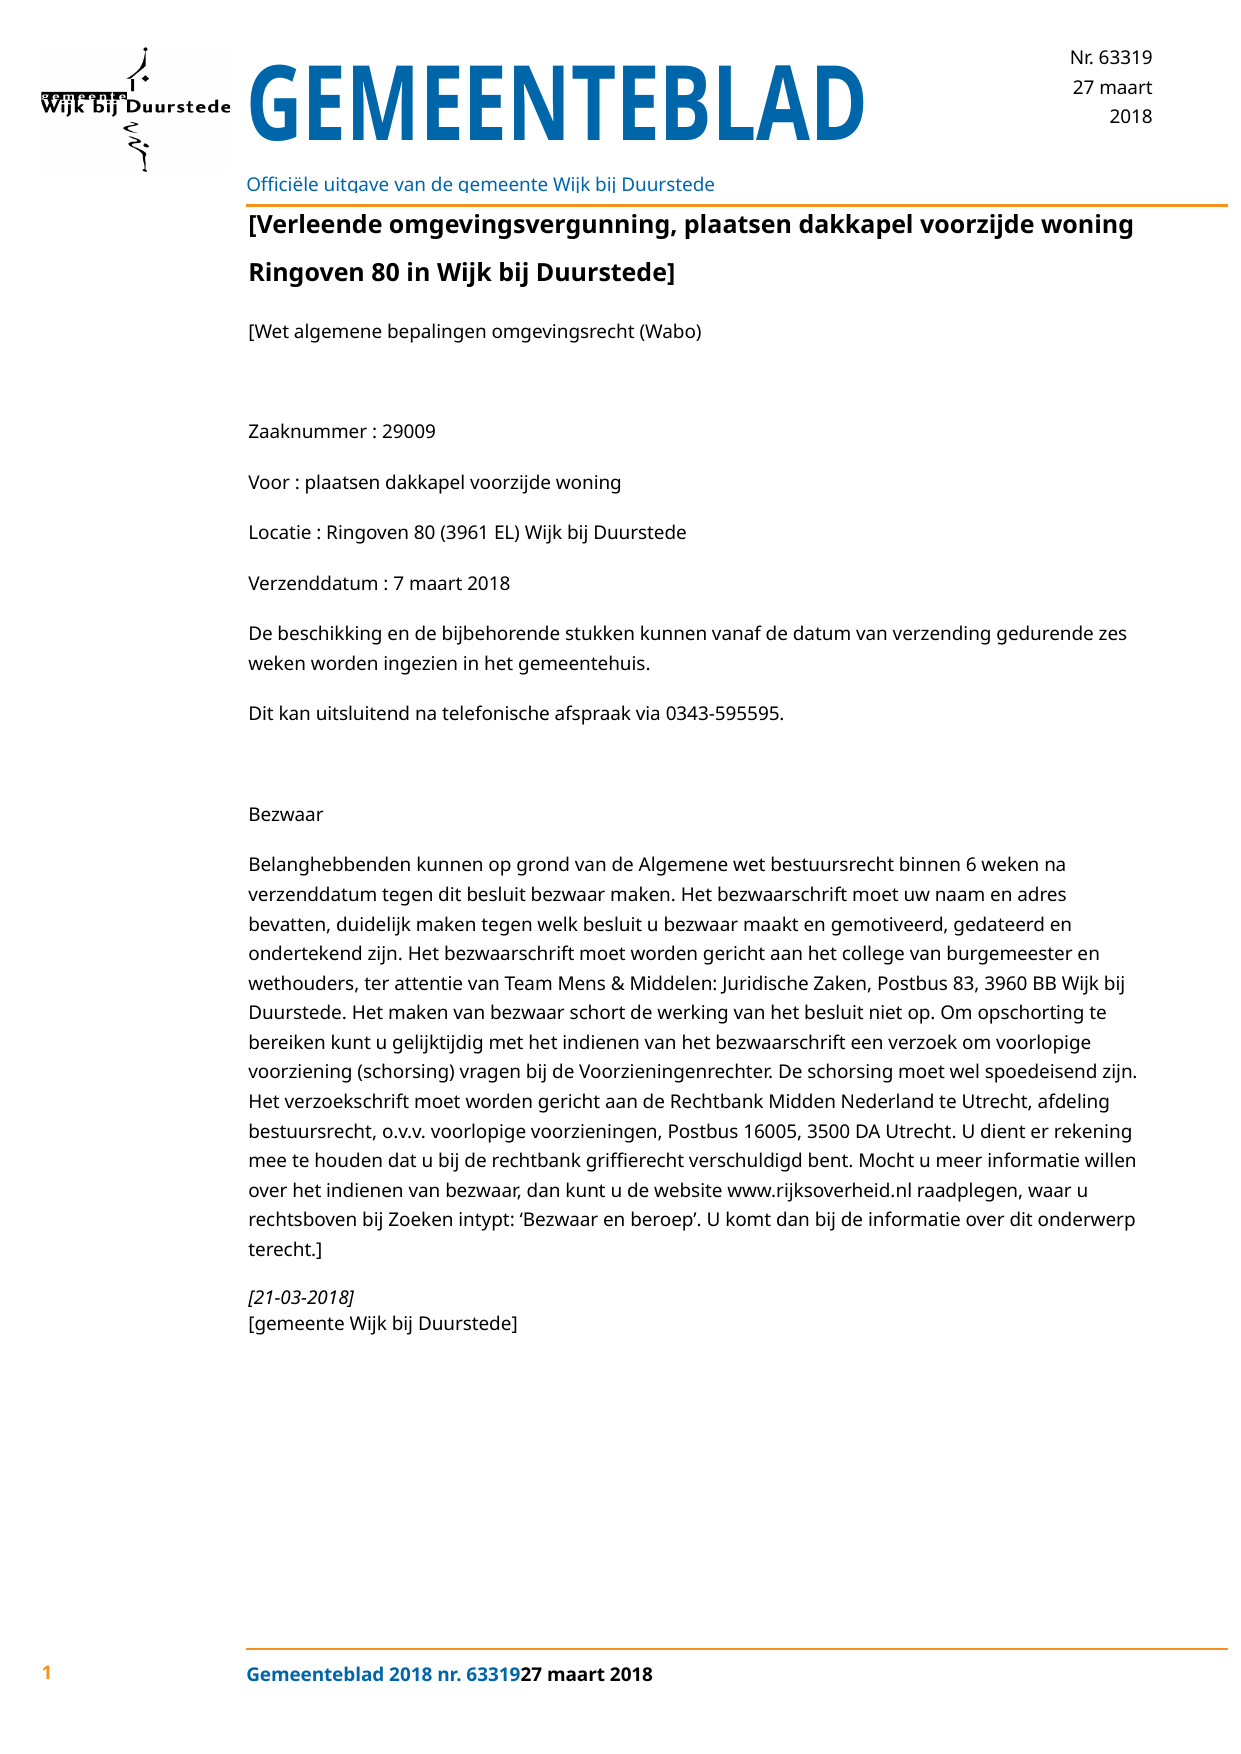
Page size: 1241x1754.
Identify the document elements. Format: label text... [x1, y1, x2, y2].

text [21-03-2018] [248, 1284, 1152, 1310]
text De beschikking en de bijbehorende stukken kunnen vanaf de datum van verzending gedurende zes weken worden ingezien in het gemeentehuis. [248, 620, 1152, 676]
text Bezwaar [248, 801, 1152, 827]
text Zaaknummer : 29009 [248, 419, 1152, 444]
text Locatie : Ringoven 80 (3961 EL) Wijk bij Duurstede [248, 519, 1152, 545]
text Voor : plaatsen dakkapel voorzijde woning [248, 469, 1152, 495]
text [gemeente Wijk bij Duurstede] [248, 1310, 1152, 1336]
text [Verleende omgevingsvergunning, plaatsen dakkapel voorzijde woning Ringoven 80 in Wijk bij Duurstede] [248, 207, 1152, 288]
text Belanghebbenden kunnen op grond van de Algemene wet bestuursrecht binnen 6 weken na verzenddatum tegen dit besluit bezwaar maken. Het bezwaarschrift moet uw naam en adres bevatten, duidelijk maken tegen welk besluit u bezwaar maakt en gemotiveerd, gedateerd en ondertekend zijn. Het bezwaarschrift moet worden gericht aan het college van burgemeester en wethouders, ter attentie van Team Mens & Middelen: Juridische Zaken, Postbus 83, 3960 BB Wijk bij Duurstede. Het maken van bezwaar schort de werking van het besluit niet op. Om opschorting te bereiken kunt u gelijktijdig met het indienen van het bezwaarschrift een verzoek om voorlopige voorziening (schorsing) vragen bij de Voorzieningenrechter. De schorsing moet wel spoedeisend zijn. Het verzoekschrift moet worden gericht aan de Rechtbank Midden Nederland te Utrecht, afdeling bestuursrecht, o.v.v. voorlopige voorzieningen, Postbus 16005, 3500 DA Utrecht. U dient er rekening mee te houden dat u bij de rechtbank griffierecht verschuldigd bent. Mocht u meer informatie willen over het indienen van bezwaar, dan kunt u de website www.rijksoverheid.nl raadplegen, waar u rechtsboven bij Zoeken intypt: ‘Bezwaar en beroep’. U komt dan bij de informatie over dit onderwerp terecht.] [248, 852, 1152, 1262]
text [Wet algemene bepalingen omgevingsrecht (Wabo) [248, 318, 1152, 344]
text Verzenddatum : 7 maart 2018 [248, 570, 1152, 596]
picture [41, 47, 231, 172]
text Dit kan uitsluitend na telefonische afspraak via 0343-595595. [248, 700, 1152, 726]
